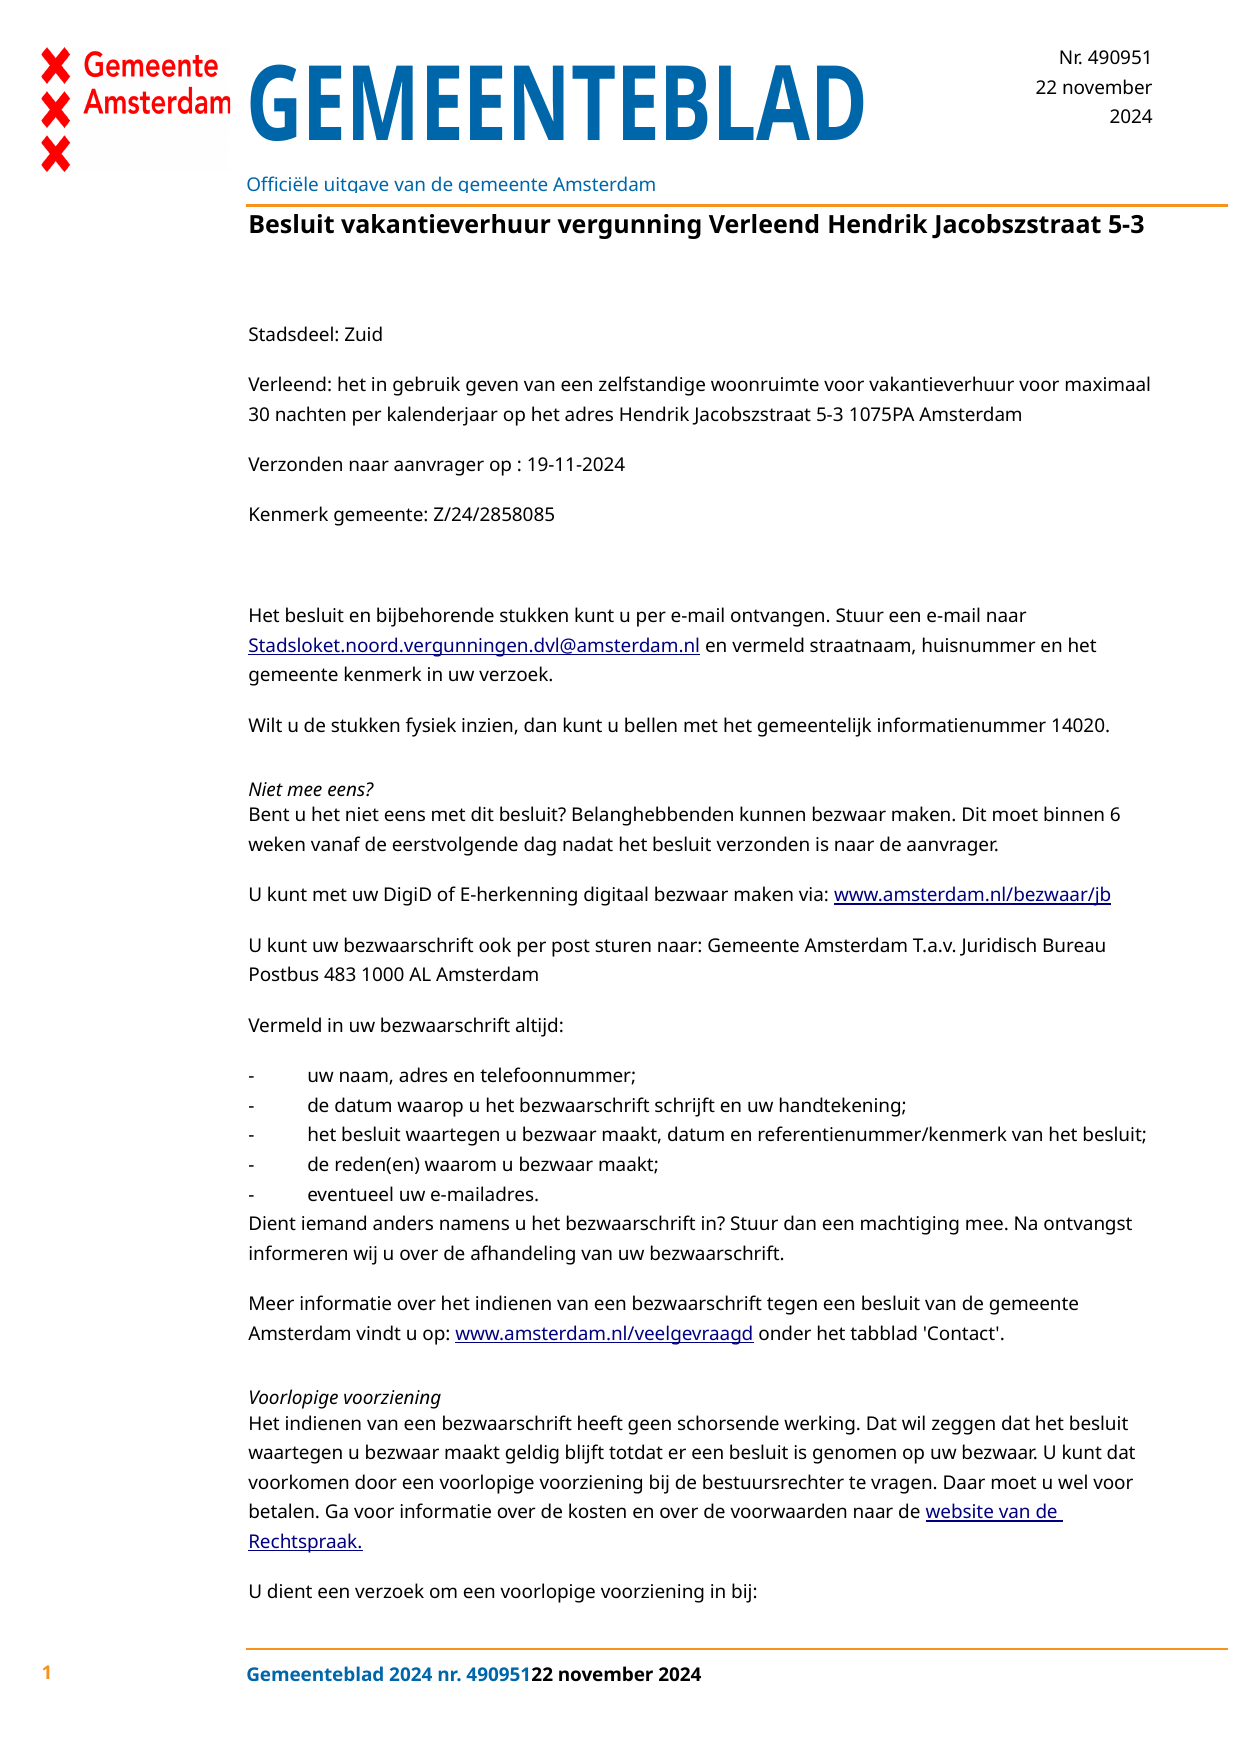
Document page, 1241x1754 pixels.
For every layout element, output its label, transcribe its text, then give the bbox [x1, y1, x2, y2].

text Bent u het niet eens met dit besluit? Belanghebbenden kunnen bezwaar maken. Dit moet binnen 6 weken vanaf de eerstvolgende dag nadat het besluit verzonden is naar de aanvrager. [248, 802, 1152, 857]
text U dient een verzoek om een voorlopige voorziening in bij: [248, 1578, 1152, 1604]
text Kenmerk gemeente: Z/24/2858085 [248, 502, 1152, 527]
text Verzonden naar aanvrager op : 19-11-2024 [248, 451, 1152, 477]
text Verleend: het in gebruik geven van een zelfstandige woonruimte voor vakantieverhuur voor maximaal 30 nachten per kalenderjaar op het adres Hendrik Jacobszstraat 5-3 1075PA Amsterdam [248, 371, 1152, 426]
text Dient iemand anders namens u het bezwaarschrift in? Stuur dan een machtiging mee. Na ontvangst informeren wij u over de afhandeling van uw bezwaarschrift. [248, 1210, 1152, 1266]
text Het besluit en bijbehorende stukken kunt u per e-mail ontvangen. Stuur een e-mail naar Stadsloket.noord.vergunningen.dvl@amsterdam.nl en vermeld straatnaam, huisnummer en het gemeente kenmerk in uw verzoek. [248, 602, 1152, 687]
list eventueel uw e-mailadres. [248, 1181, 1152, 1207]
list uw naam, adres en telefoonnummer; [248, 1062, 1152, 1088]
text Niet mee eens? [248, 776, 1152, 802]
text Meer informatie over het indienen van een bezwaarschrift tegen een besluit van de gemeente Amsterdam vindt u op: www.amsterdam.nl/veelgevraagd onder het tabblad 'Contact'. [248, 1290, 1152, 1346]
text Vermeld in uw bezwaarschrift altijd: [248, 1012, 1152, 1038]
text Wilt u de stukken fysiek inzien, dan kunt u bellen met het gemeentelijk informatienummer 14020. [248, 712, 1152, 738]
picture [41, 47, 231, 172]
text Stadsdeel: Zuid [248, 321, 1152, 346]
text Het indienen van een bezwaarschrift heeft geen schorsende werking. Dat wil zeggen dat het besluit waartegen u bezwaar maakt geldig blijft totdat er een besluit is genomen op uw bezwaar. U kunt dat voorkomen door een voorlopige voorziening bij de bestuursrechter te vragen. Daar moet u wel voor betalen. Ga voor informatie over de kosten en over de voorwaarden naar de website van de Rechtspraak. [248, 1410, 1152, 1554]
list de reden(en) waarom u bezwaar maakt; [248, 1151, 1152, 1177]
text Voorlopige voorziening [248, 1384, 1152, 1410]
list het besluit waartegen u bezwaar maakt, datum en referentienummer/kenmerk van het besluit; [248, 1122, 1152, 1147]
text U kunt uw bezwaarschrift ook per post sturen naar: Gemeente Amsterdam T.a.v. Juridisch Bureau Postbus 483 1000 AL Amsterdam [248, 932, 1152, 987]
text Besluit vakantieverhuur vergunning Verleend Hendrik Jacobszstraat 5-3 [248, 207, 1152, 241]
text U kunt met uw DigiD of E-herkenning digitaal bezwaar maken via: www.amsterdam.nl/bezwaar/jb [248, 882, 1152, 907]
list de datum waarop u het bezwaarschrift schrijft en uw handtekening; [248, 1092, 1152, 1118]
